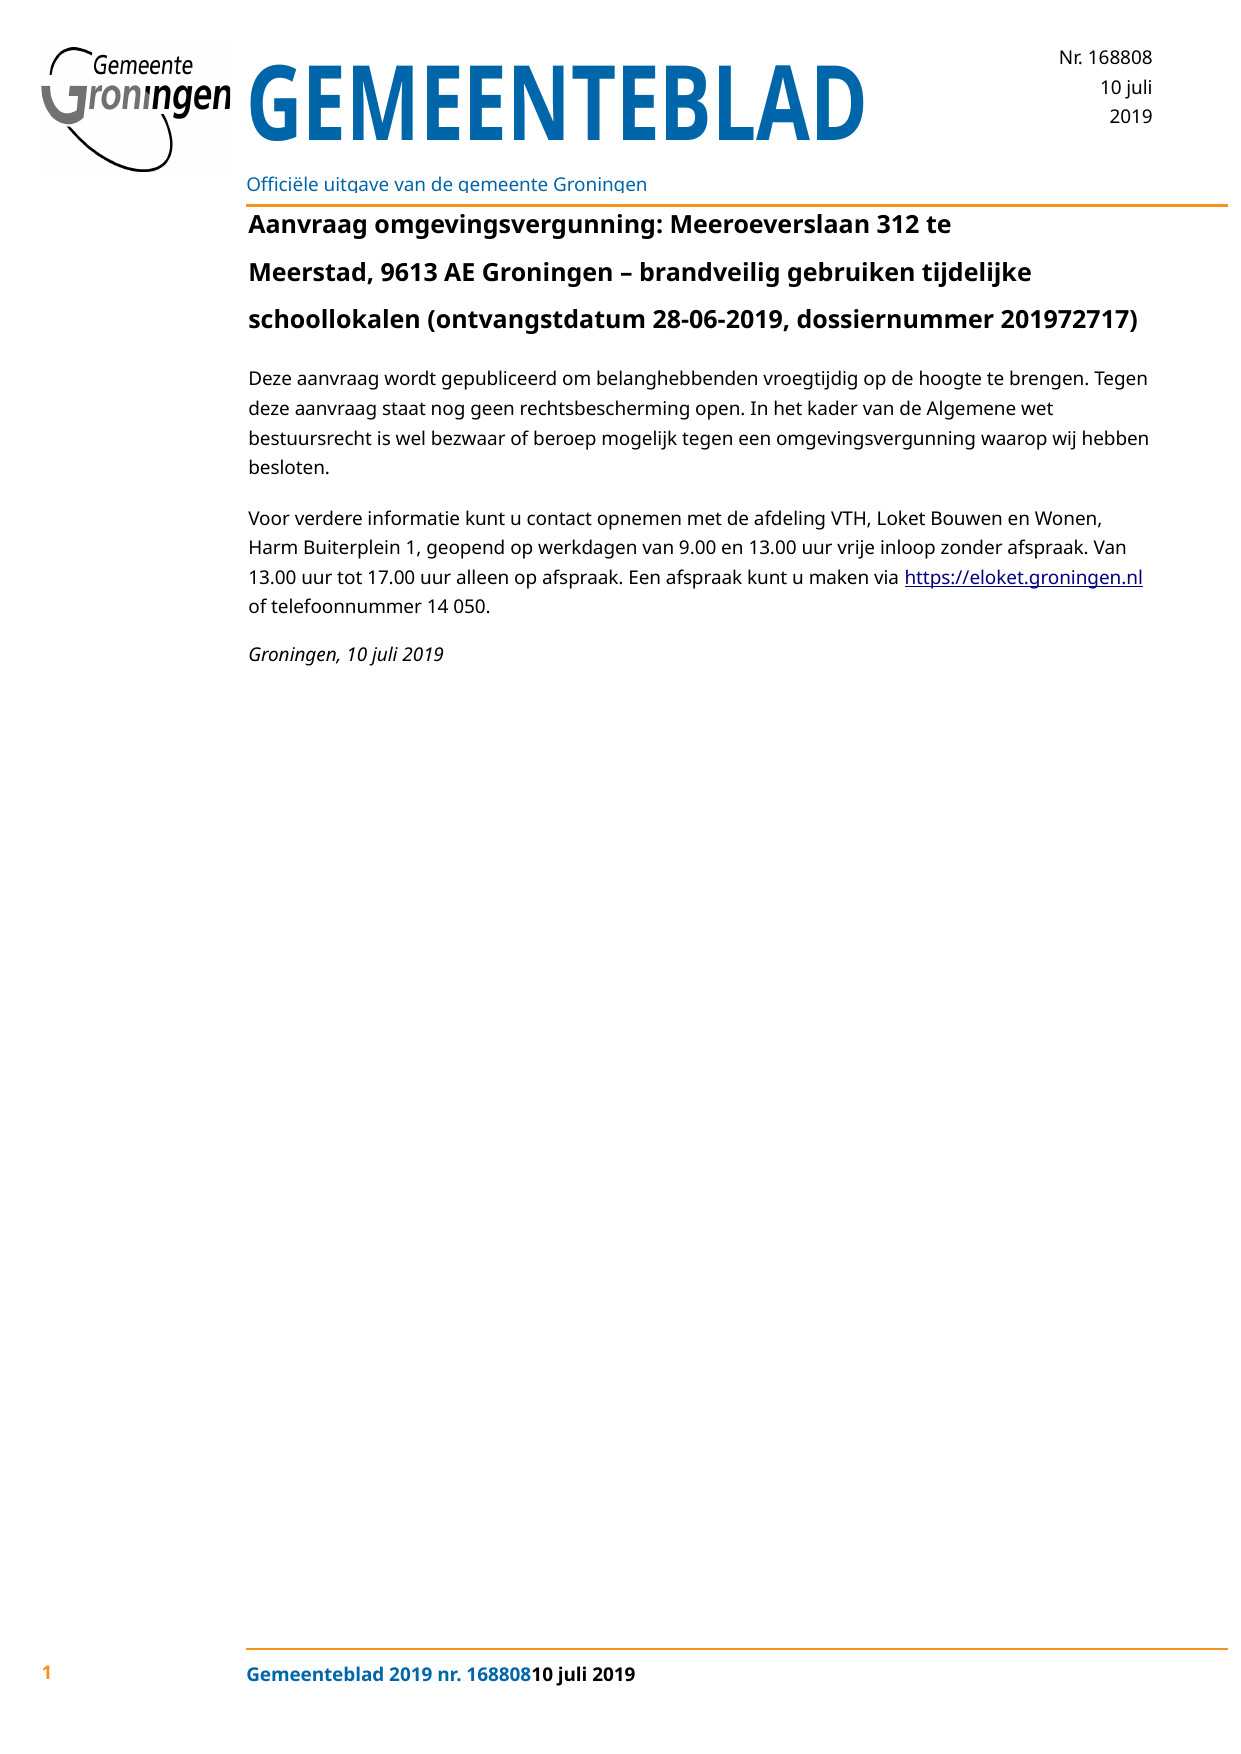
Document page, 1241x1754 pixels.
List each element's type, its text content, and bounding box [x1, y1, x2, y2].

picture [41, 47, 231, 172]
text Deze aanvraag wordt gepubliceerd om belanghebbenden vroegtijdig op de hoogte te brengen. Tegen deze aanvraag staat nog geen rechtsbescherming open. In het kader van de Algemene wet bestuursrecht is wel bezwaar of beroep mogelijk tegen een omgevingsvergunning waarop wij hebben besloten. [248, 366, 1152, 480]
text Groningen, 10 juli 2019 [248, 641, 1152, 667]
text Aanvraag omgevingsvergunning: Meeroeverslaan 312 te Meerstad, 9613 AE Groningen – brandveilig gebruiken tijdelijke schoollokalen (ontvangstdatum 28-06-2019, dossiernummer 201972717) [248, 207, 1152, 336]
text Voor verdere informatie kunt u contact opnemen met de afdeling VTH, Loket Bouwen en Wonen, Harm Buiterplein 1, geopend op werkdagen van 9.00 en 13.00 uur vrije inloop zonder afspraak. Van 13.00 uur tot 17.00 uur alleen op afspraak. Een afspraak kunt u maken via https://eloket.groningen.nl of telefoonnummer 14 050. [248, 505, 1152, 619]
